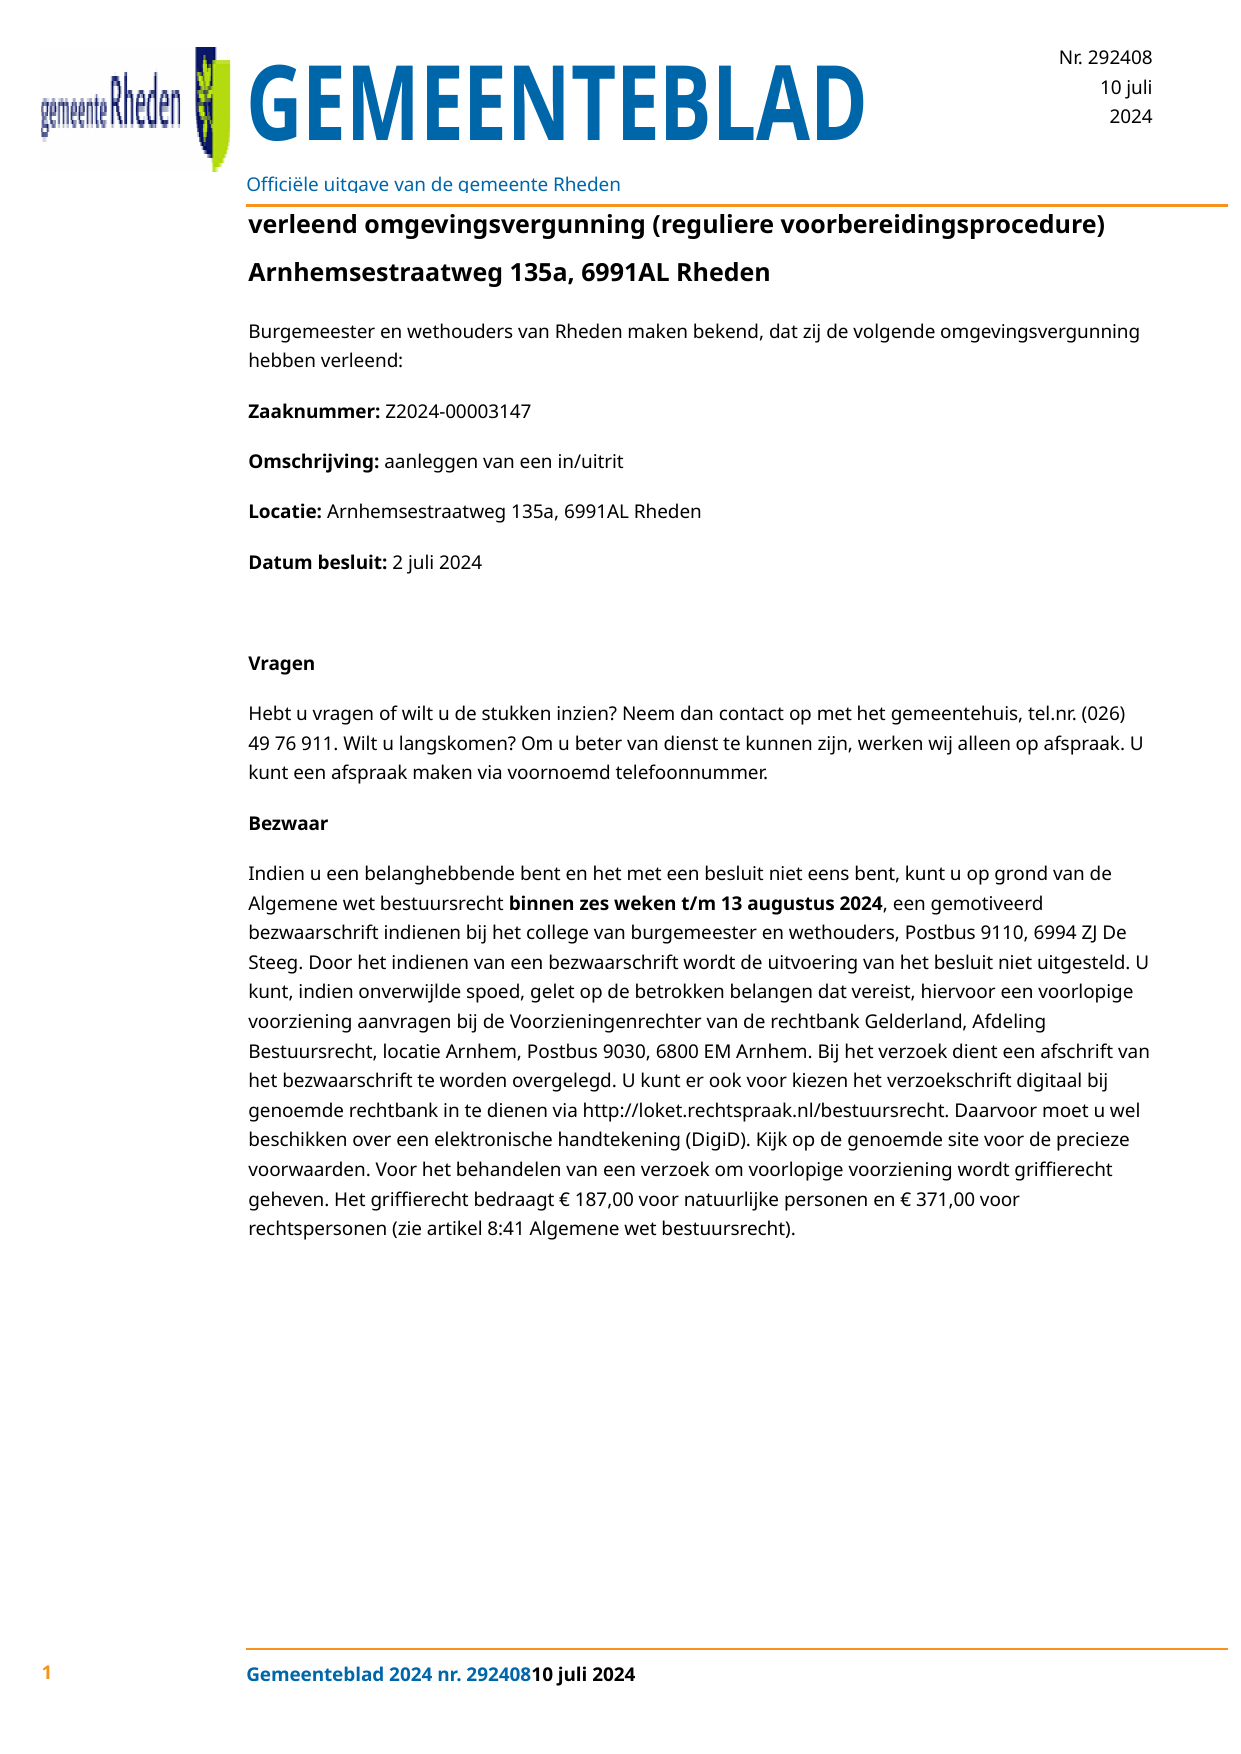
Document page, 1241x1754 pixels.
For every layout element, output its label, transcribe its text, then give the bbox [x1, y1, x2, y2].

text Hebt u vragen of wilt u de stukken inzien? Neem dan contact op met het gemeentehuis, tel.nr. (026) 49 76 911. Wilt u langskomen? Om u beter van dienst te kunnen zijn, werken wij alleen op afspraak. U kunt een afspraak maken via voornoemd telefoonnummer. [248, 700, 1152, 785]
text Omschrijving: aanleggen van een in/uitrit [248, 448, 1152, 474]
text Zaaknummer: Z2024-00003147 [248, 398, 1152, 424]
text Burgemeester en wethouders van Rheden maken bekend, dat zij de volgende omgevingsvergunning hebben verleend: [248, 318, 1152, 373]
picture [41, 47, 231, 172]
text Indien u een belanghebbende bent en het met een besluit niet eens bent, kunt u op grond van de Algemene wet bestuursrecht binnen zes weken t/m 13 augustus 2024, een gemotiveerd bezwaarschrift indienen bij het college van burgemeester en wethouders, Postbus 9110, 6994 ZJ De Steeg. Door het indienen van een bezwaarschrift wordt de uitvoering van het besluit niet uitgesteld. U kunt, indien onverwijlde spoed, gelet op de betrokken belangen dat vereist, hiervoor een voorlopige voorziening aanvragen bij de Voorzieningenrechter van de rechtbank Gelderland, Afdeling Bestuursrecht, locatie Arnhem, Postbus 9030, 6800 EM Arnhem. Bij het verzoek dient een afschrift van het bezwaarschrift te worden overgelegd. U kunt er ook voor kiezen het verzoekschrift digitaal bij genoemde rechtbank in te dienen via http://loket.rechtspraak.nl/bestuursrecht. Daarvoor moet u wel beschikken over een elektronische handtekening (DigiD). Kijk op de genoemde site voor de precieze voorwaarden. Voor het behandelen van een verzoek om voorlopige voorziening wordt griffierecht geheven. Het griffierecht bedraagt € 187,00 voor natuurlijke personen en € 371,00 voor rechtspersonen (zie artikel 8:41 Algemene wet bestuursrecht). [248, 860, 1152, 1241]
text Vragen [248, 650, 1152, 676]
text Bezwaar [248, 810, 1152, 836]
text Locatie: Arnhemsestraatweg 135a, 6991AL Rheden [248, 499, 1152, 524]
text Datum besluit: 2 juli 2024 [248, 549, 1152, 575]
text verleend omgevingsvergunning (reguliere voorbereidingsprocedure) Arnhemsestraatweg 135a, 6991AL Rheden [248, 207, 1152, 288]
